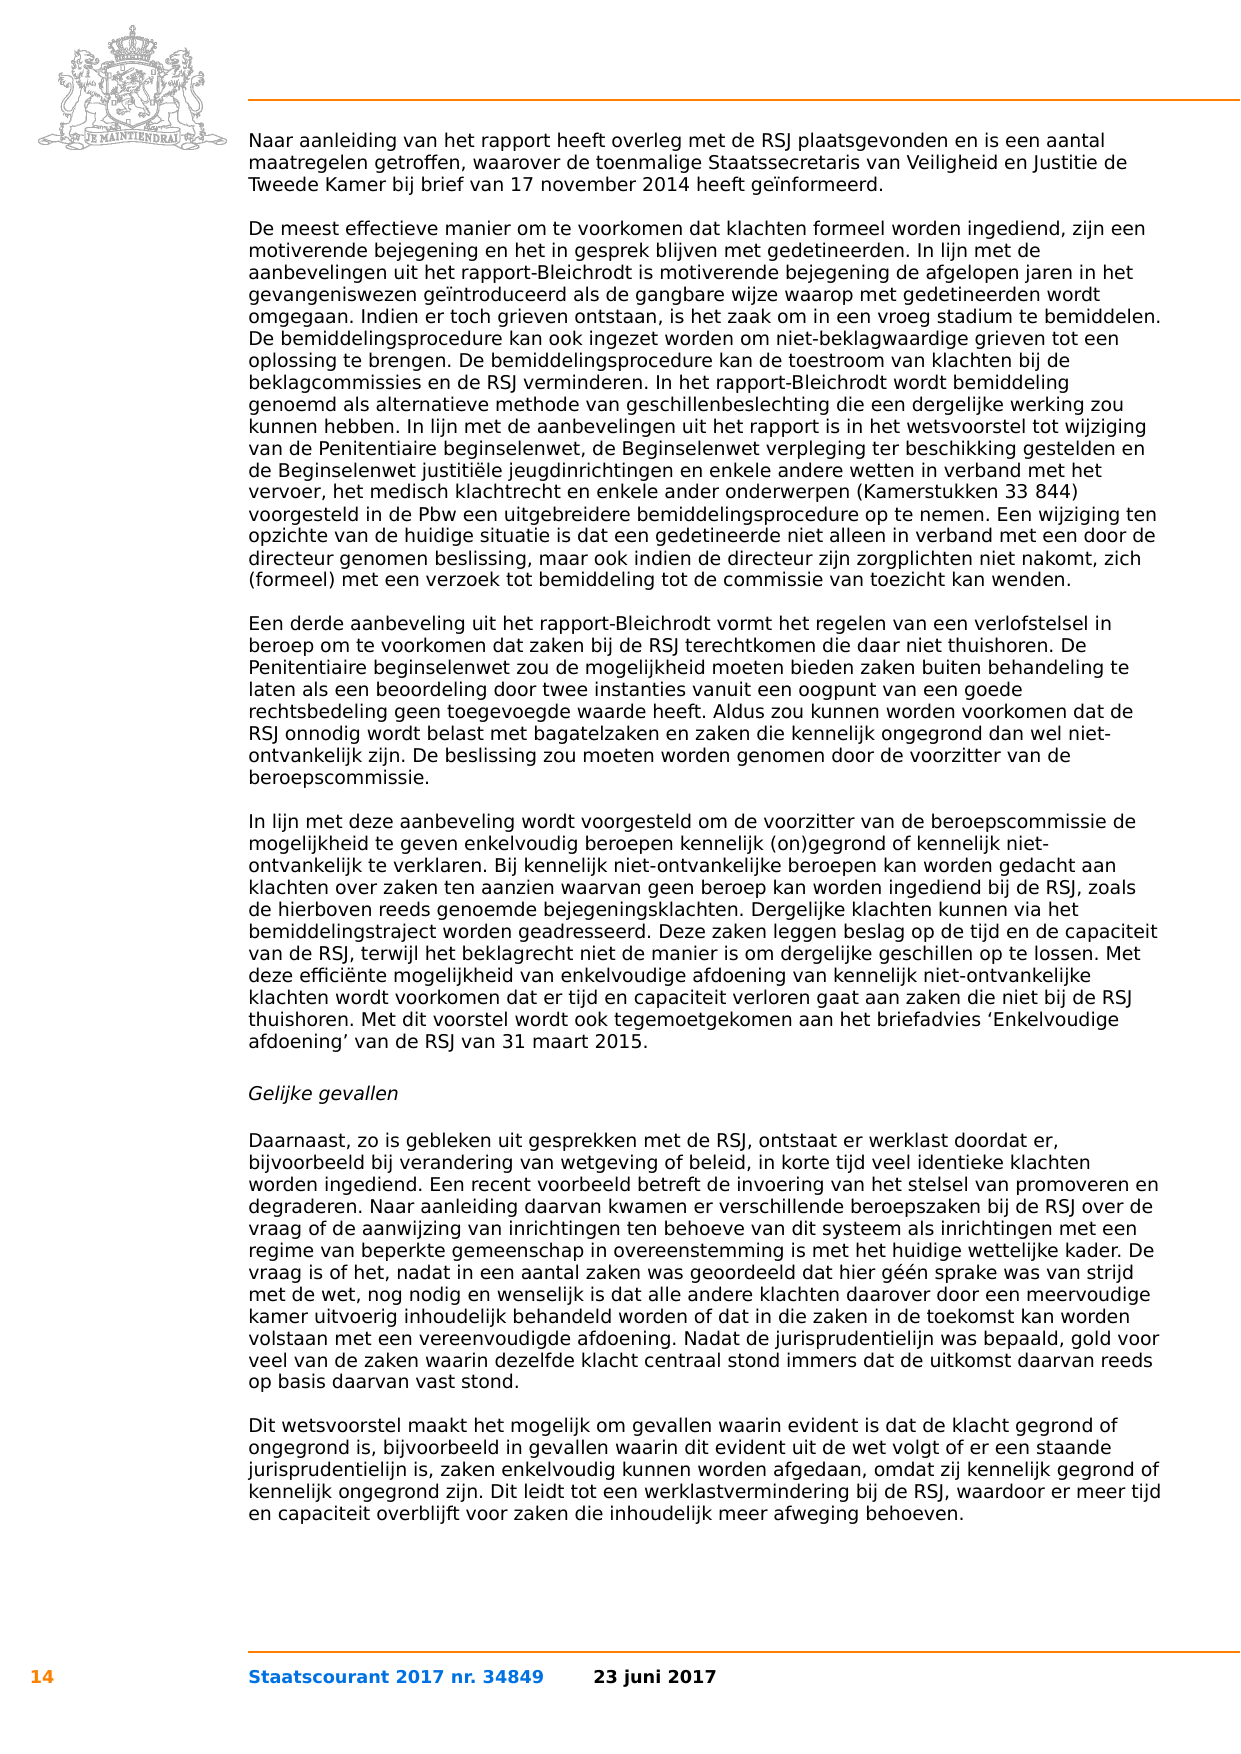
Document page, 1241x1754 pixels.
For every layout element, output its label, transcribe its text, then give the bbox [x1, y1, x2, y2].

text In lijn met deze aanbeveling wordt voorgesteld om de voorzitter van de beroepscommissie de mogelijkheid te geven enkelvoudig beroepen kennelijk (on)gegrond of kennelijk niet-ontvankelijk te verklaren. Bij kennelijk niet-ontvankelijke beroepen kan worden gedacht aan klachten over zaken ten aanzien waarvan geen beroep kan worden ingediend bij de RSJ, zoals de hierboven reeds genoemde bejegeningsklachten. Dergelijke klachten kunnen via het bemiddelingstraject worden geadresseerd. Deze zaken leggen beslag op de tijd en de capaciteit van de RSJ, terwijl het beklagrecht niet de manier is om dergelijke geschillen op te lossen. Met deze efficiënte mogelijkheid van enkelvoudige afdoening van kennelijk niet-ontvankelijke klachten wordt voorkomen dat er tijd en capaciteit verloren gaat aan zaken die niet bij de RSJ thuishoren. Met dit voorstel wordt ook tegemoetgekomen aan het briefadvies ‘Enkelvoudige afdoening’ van de RSJ van 31 maart 2015. [248, 811, 1163, 1053]
text Naar aanleiding van het rapport heeft overleg met de RSJ plaatsgevonden en is een aantal maatregelen getroffen, waarover de toenmalige Staatssecretaris van Veiligheid en Justitie de Tweede Kamer bij brief van 17 november 2014 heeft geïnformeerd. [248, 130, 1163, 196]
picture [38, 25, 227, 150]
text Een derde aanbeveling uit het rapport-Bleichrodt vormt het regelen van een verlofstelsel in beroep om te voorkomen dat zaken bij de RSJ terechtkomen die daar niet thuishoren. De Penitentiaire beginselenwet zou de mogelijkheid moeten bieden zaken buiten behandeling te laten als een beoordeling door twee instanties vanuit een oogpunt van een goede rechtsbedeling geen toegevoegde waarde heeft. Aldus zou kunnen worden voorkomen dat de RSJ onnodig wordt belast met bagatelzaken en zaken die kennelijk ongegrond dan wel niet-ontvankelijk zijn. De beslissing zou moeten worden genomen door de voorzitter van de beroepscommissie. [248, 613, 1163, 789]
text Daarnaast, zo is gebleken uit gesprekken met de RSJ, ontstaat er werklast doordat er, bijvoorbeeld bij verandering van wetgeving of beleid, in korte tijd veel identieke klachten worden ingediend. Een recent voorbeeld betreft de invoering van het stelsel van promoveren en degraderen. Naar aanleiding daarvan kwamen er verschillende beroepszaken bij de RSJ over de vraag of de aanwijzing van inrichtingen ten behoeve van dit systeem als inrichtingen met een regime van beperkte gemeenschap in overeenstemming is met het huidige wettelijke kader. De vraag is of het, nadat in een aantal zaken was geoordeeld dat hier géén sprake was van strijd met de wet, nog nodig en wenselijk is dat alle andere klachten daarover door een meervoudige kamer uitvoerig inhoudelijk behandeld worden of dat in die zaken in de toekomst kan worden volstaan met een vereenvoudigde afdoening. Nadat de jurisprudentielijn was bepaald, gold voor veel van de zaken waarin dezelfde klacht centraal stond immers dat de uitkomst daarvan reeds op basis daarvan vast stond. [248, 1130, 1163, 1393]
text De meest effectieve manier om te voorkomen dat klachten formeel worden ingediend, zijn een motiverende bejegening en het in gesprek blijven met gedetineerden. In lijn met de aanbevelingen uit het rapport-Bleichrodt is motiverende bejegening de afgelopen jaren in het gevangeniswezen geïntroduceerd als de gangbare wijze waarop met gedetineerden wordt omgegaan. Indien er toch grieven ontstaan, is het zaak om in een vroeg stadium te bemiddelen. De bemiddelingsprocedure kan ook ingezet worden om niet-beklagwaardige grieven tot een oplossing te brengen. De bemiddelingsprocedure kan de toestroom van klachten bij de beklagcommissies en de RSJ verminderen. In het rapport-Bleichrodt wordt bemiddeling genoemd als alternatieve methode van geschillenbeslechting die een dergelijke werking zou kunnen hebben. In lijn met de aanbevelingen uit het rapport is in het wetsvoorstel tot wijziging van de Penitentiaire beginselenwet, de Beginselenwet verpleging ter beschikking gestelden en de Beginselenwet justitiële jeugdinrichtingen en enkele andere wetten in verband met het vervoer, het medisch klachtrecht en enkele ander onderwerpen (Kamerstukken 33 844) voorgesteld in de Pbw een uitgebreidere bemiddelingsprocedure op te nemen. Een wijziging ten opzichte van de huidige situatie is dat een gedetineerde niet alleen in verband met een door de directeur genomen beslissing, maar ook indien de directeur zijn zorgplichten niet nakomt, zich (formeel) met een verzoek tot bemiddeling tot de commissie van toezicht kan wenden. [248, 218, 1163, 591]
subtitle Gelijke gevallen [248, 1083, 1163, 1105]
text Dit wetsvoorstel maakt het mogelijk om gevallen waarin evident is dat de klacht gegrond of ongegrond is, bijvoorbeeld in gevallen waarin dit evident uit de wet volgt of er een staande jurisprudentielijn is, zaken enkelvoudig kunnen worden afgedaan, omdat zij kennelijk gegrond of kennelijk ongegrond zijn. Dit leidt tot een werklastvermindering bij de RSJ, waardoor er meer tijd en capaciteit overblijft voor zaken die inhoudelijk meer afweging behoeven. [248, 1415, 1163, 1525]
